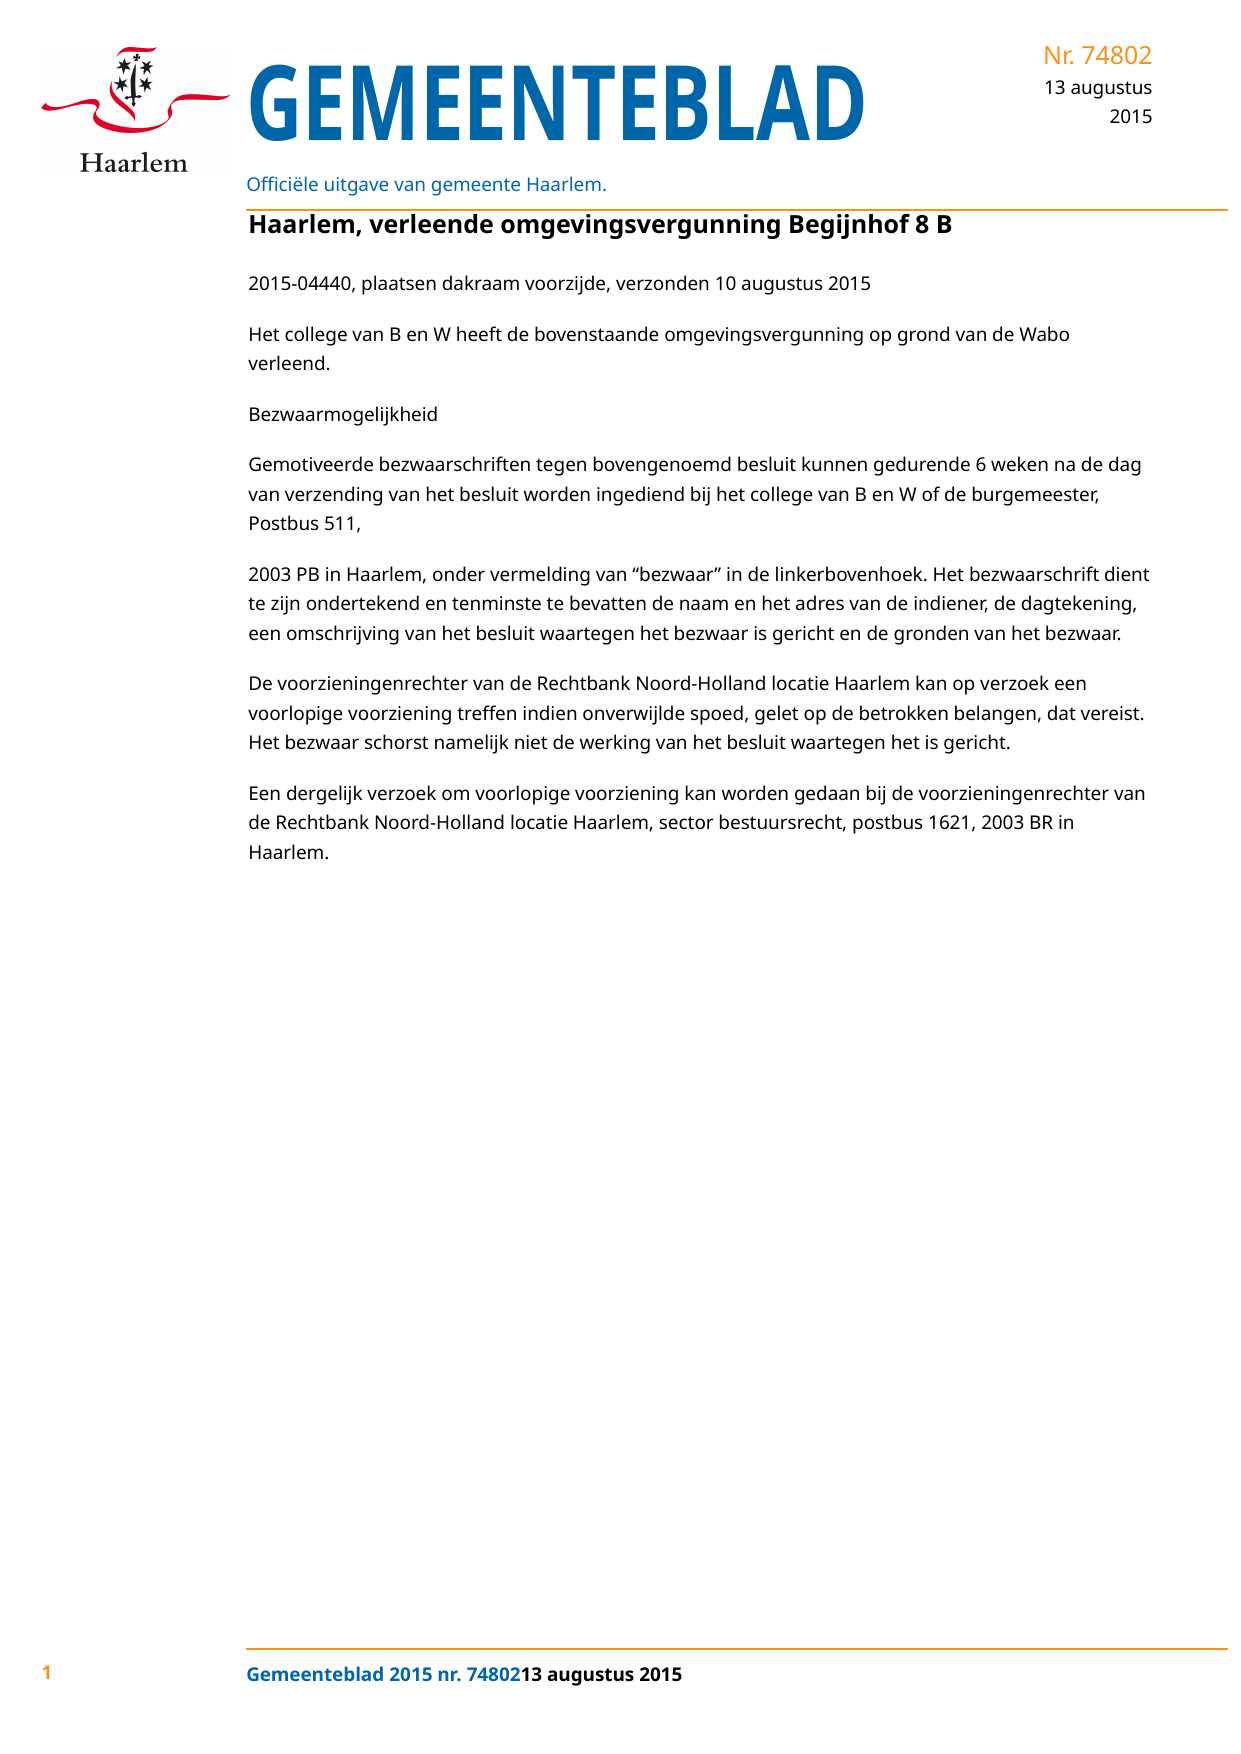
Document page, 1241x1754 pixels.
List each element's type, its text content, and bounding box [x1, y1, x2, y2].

text Haarlem, verleende omgevingsvergunning Begijnhof 8 B [248, 211, 1152, 241]
text 2015-04440, plaatsen dakraam voorzijde, verzonden 10 augustus 2015 [248, 270, 1152, 296]
text Bezwaarmogelijkheid [248, 401, 1152, 426]
text Een dergelijk verzoek om voorlopige voorziening kan worden gedaan bij de voorzieningenrechter van de Rechtbank Noord-Holland locatie Haarlem, sector bestuursrecht, postbus 1621, 2003 BR in Haarlem. [248, 780, 1152, 865]
text Gemotiveerde bezwaarschriften tegen bovengenoemd besluit kunnen gedurende 6 weken na de dag van verzending van het besluit worden ingediend bij het college van B en W of de burgemeester, Postbus 511, [248, 451, 1152, 536]
picture [41, 47, 231, 172]
text Het college van B en W heeft de bovenstaande omgevingsvergunning op grond van de Wabo verleend. [248, 321, 1152, 376]
text De voorzieningenrechter van de Rechtbank Noord-Holland locatie Haarlem kan op verzoek een voorlopige voorziening treffen indien onverwijlde spoed, gelet op de betrokken belangen, dat vereist. Het bezwaar schorst namelijk niet de werking van het besluit waartegen het is gericht. [248, 670, 1152, 755]
text 2003 PB in Haarlem, onder vermelding van “bezwaar” in de linkerbovenhoek. Het bezwaarschrift dient te zijn ondertekend en tenminste te bevatten de naam en het adres van de indiener, de dagtekening, een omschrijving van het besluit waartegen het bezwaar is gericht en de gronden van het bezwaar. [248, 561, 1152, 646]
